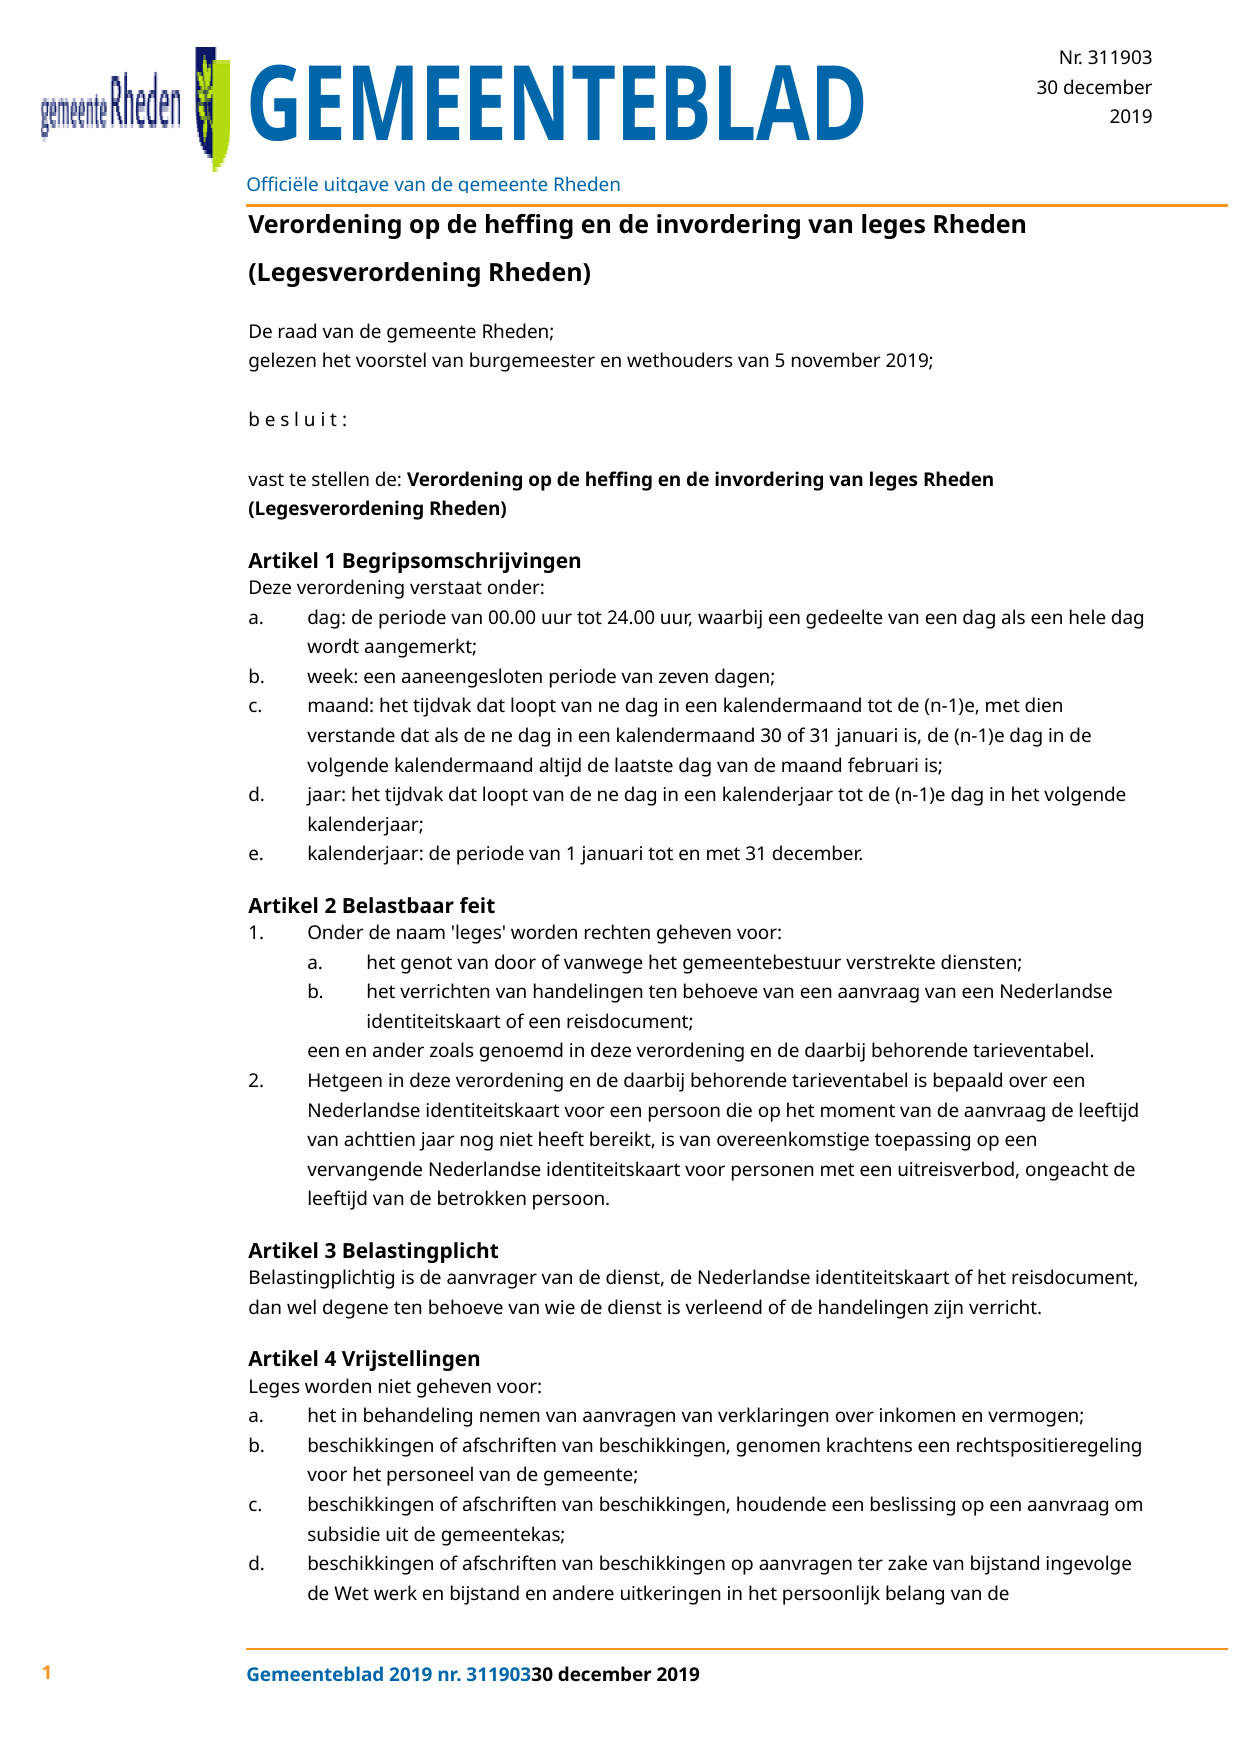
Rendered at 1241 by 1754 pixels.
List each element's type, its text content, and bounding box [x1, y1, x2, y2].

text b e s l u i t : [248, 407, 1152, 432]
picture [41, 47, 231, 172]
text De raad van de gemeente Rheden; [248, 318, 1152, 344]
text Verordening op de heffing en de invordering van leges Rheden (Legesverordening Rheden) [248, 207, 1152, 288]
text Artikel 2 Belastbaar feit [248, 891, 1152, 919]
text Leges worden niet geheven voor: [248, 1373, 1152, 1399]
text Belastingplichtig is de aanvrager van de dienst, de Nederlandse identiteitskaart of het reisdocument, dan wel degene ten behoeve van wie de dienst is verleend of de handelingen zijn verricht. [248, 1264, 1152, 1320]
text Artikel 4 Vrijstellingen [248, 1344, 1152, 1373]
list het genot van door of vanwege het gemeentebestuur verstrekte diensten; [307, 949, 1152, 975]
list jaar: het tijdvak dat loopt van de ne dag in een kalenderjaar tot de (n-1)e dag in het volgende kalenderjaar; [248, 781, 1152, 837]
list een en ander zoals genoemd in deze verordening en de daarbij behorende tarieventabel. [248, 1038, 1152, 1063]
text Artikel 1 Begripsomschrijvingen [248, 546, 1152, 574]
list kalenderjaar: de periode van 1 januari tot en met 31 december. [248, 841, 1152, 866]
text gelezen het voorstel van burgemeester en wethouders van 5 november 2019; [248, 347, 1152, 373]
list dag: de periode van 00.00 uur tot 24.00 uur, waarbij een gedeelte van een dag als een hele dag wordt aangemerkt; [248, 604, 1152, 659]
list maand: het tijdvak dat loopt van ne dag in een kalendermaand tot de (n-1)e, met dien verstande dat als de ne dag in een kalendermaand 30 of 31 januari is, de (n-1)e dag in de volgende kalendermaand altijd de laatste dag van de maand februari is; [248, 693, 1152, 777]
list het verrichten van handelingen ten behoeve van een aanvraag van een Nederlandse identiteitskaart of een reisdocument; [307, 978, 1152, 1034]
list Hetgeen in deze verordening en de daarbij behorende tarieventabel is bepaald over een Nederlandse identiteitskaart voor een persoon die op het moment van de aanvraag de leeftijd van achttien jaar nog niet heeft bereikt, is van overeenkomstige toepassing op een vervangende Nederlandse identiteitskaart voor personen met een uitreisverbod, ongeacht de leeftijd van de betrokken persoon. [248, 1067, 1152, 1211]
text vast te stellen de: Verordening op de heffing en de invordering van leges Rheden (Legesverordening Rheden) [248, 466, 1152, 521]
list beschikkingen of afschriften van beschikkingen, genomen krachtens een rechtspositieregeling voor het personeel van de gemeente; [248, 1432, 1152, 1487]
list Onder de naam 'leges' worden rechten geheven voor: [248, 919, 1152, 945]
list week: een aaneengesloten periode van zeven dagen; [248, 663, 1152, 689]
text Artikel 3 Belastingplicht [248, 1236, 1152, 1264]
list beschikkingen of afschriften van beschikkingen op aanvragen ter zake van bijstand ingevolge de Wet werk en bijstand en andere uitkeringen in het persoonlijk belang van de [248, 1550, 1152, 1606]
text Deze verordening verstaat onder: [248, 574, 1152, 600]
list het in behandeling nemen van aanvragen van verklaringen over inkomen en vermogen; [248, 1402, 1152, 1428]
list beschikkingen of afschriften van beschikkingen, houdende een beslissing op een aanvraag om subsidie uit de gemeentekas; [248, 1491, 1152, 1547]
